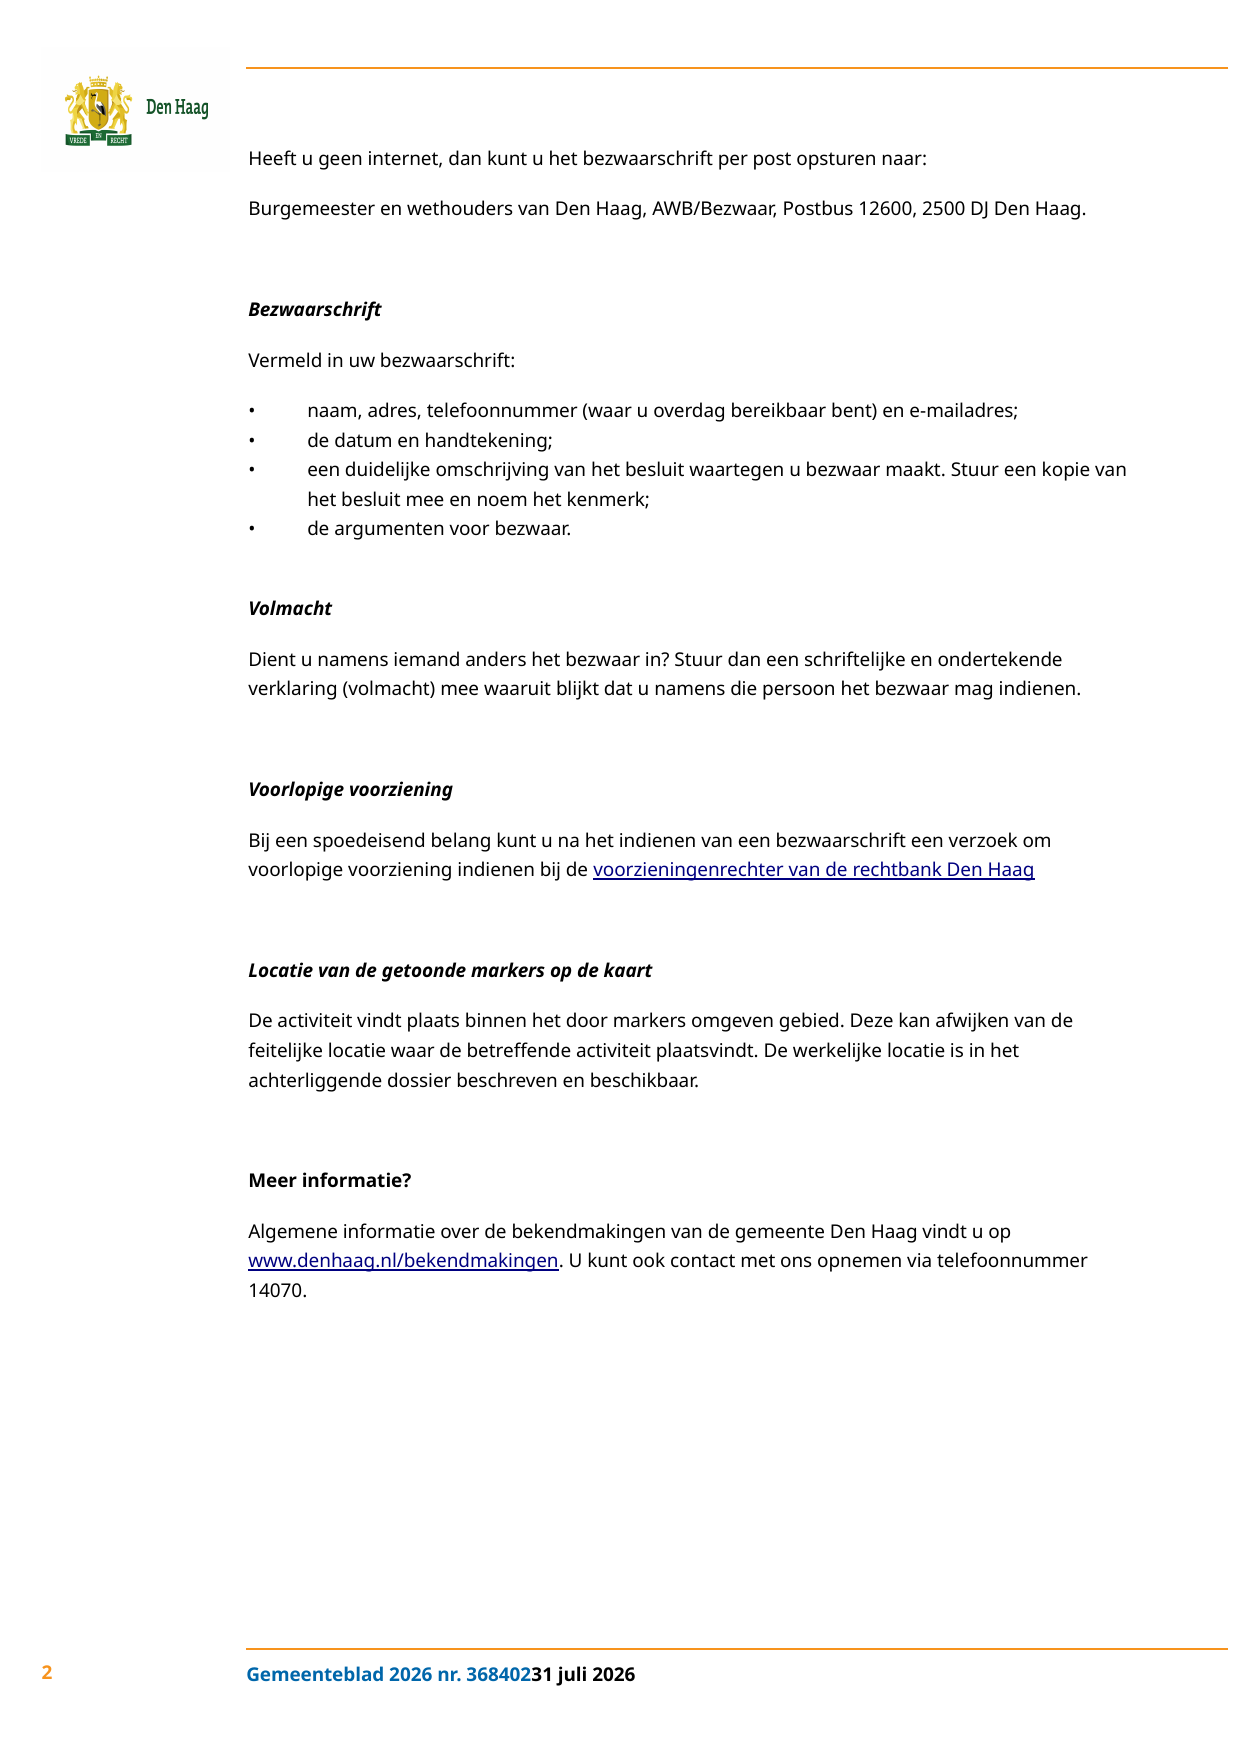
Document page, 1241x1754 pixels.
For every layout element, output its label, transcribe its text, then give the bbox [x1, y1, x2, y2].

text Locatie van de getoonde markers op de kaart [248, 957, 1152, 983]
text Volmacht [248, 596, 1152, 621]
text Bij een spoedeisend belang kunt u na het indienen van een bezwaarschrift een verzoek om voorlopige voorziening indienen bij de voorzieningenrechter van de rechtbank Den Haag [248, 827, 1152, 882]
list een duidelijke omschrijving van het besluit waartegen u bezwaar maakt. Stuur een kopie van het besluit mee en noem het kenmerk; [248, 456, 1152, 512]
text Dient u namens iemand anders het bezwaar in? Stuur dan een schriftelijke en ondertekende verklaring (volmacht) mee waaruit blijkt dat u namens die persoon het bezwaar mag indienen. [248, 646, 1152, 701]
list de datum en handtekening; [248, 427, 1152, 453]
list de argumenten voor bezwaar. [248, 516, 1152, 541]
text Algemene informatie over de bekendmakingen van de gemeente Den Haag vindt u op www.denhaag.nl/bekendmakingen. U kunt ook contact met ons opnemen via telefoonnummer 14070. [248, 1218, 1152, 1303]
text Voorlopige voorziening [248, 776, 1152, 802]
text Meer informatie? [248, 1168, 1152, 1193]
text De activiteit vindt plaats binnen het door markers omgeven gebied. Deze kan afwijken van de feitelijke locatie waar de betreffende activiteit plaatsvindt. De werkelijke locatie is in het achterliggende dossier beschreven en beschikbaar. [248, 1008, 1152, 1093]
text Heeft u geen internet, dan kunt u het bezwaarschrift per post opsturen naar: [248, 145, 1152, 171]
picture [41, 47, 231, 172]
text Bezwaarschrift [248, 296, 1152, 322]
text Burgemeester en wethouders van Den Haag, AWB/Bezwaar, Postbus 12600, 2500 DJ Den Haag. [248, 196, 1152, 221]
text Vermeld in uw bezwaarschrift: [248, 347, 1152, 373]
list naam, adres, telefoonnummer (waar u overdag bereikbaar bent) en e-mailadres; [248, 397, 1152, 423]
